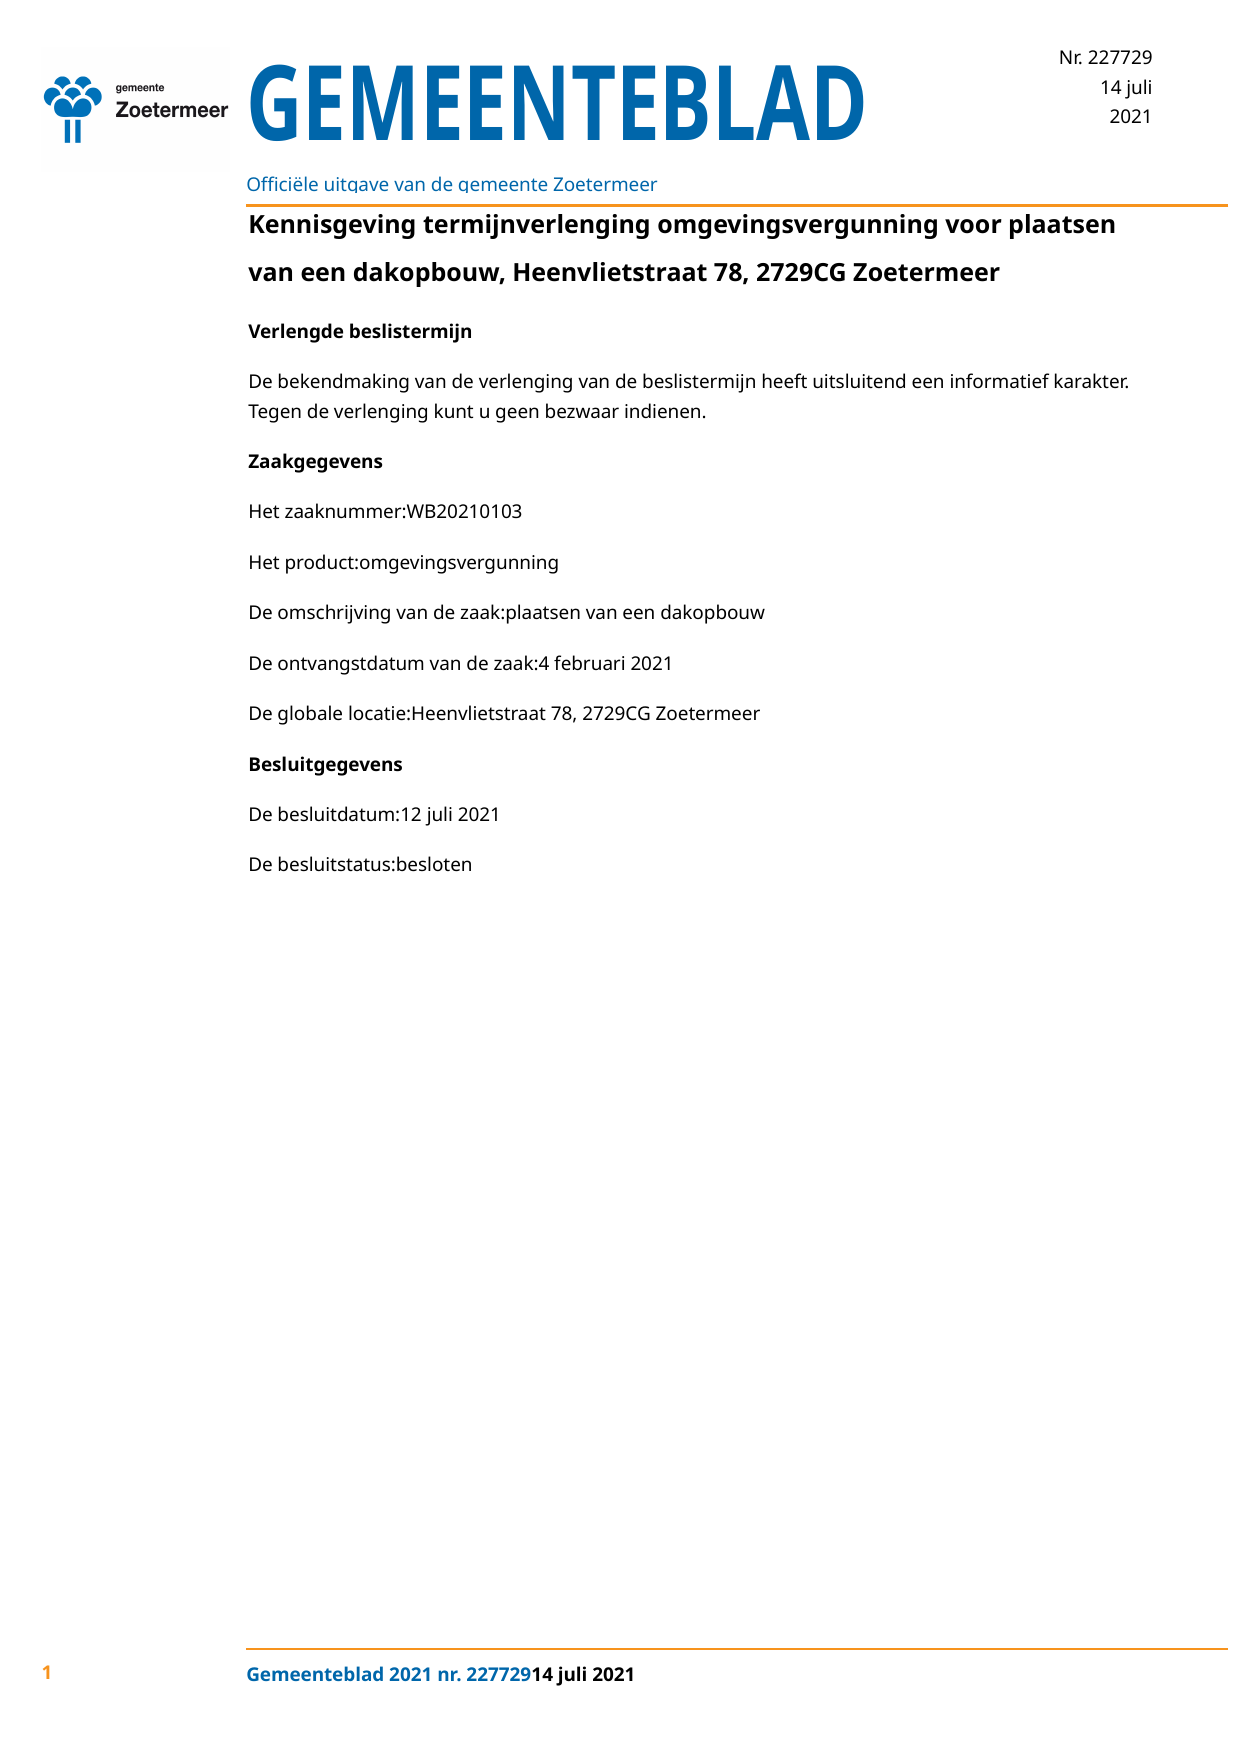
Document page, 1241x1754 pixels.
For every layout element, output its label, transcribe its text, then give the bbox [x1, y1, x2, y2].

text De globale locatie:Heenvlietstraat 78, 2729CG Zoetermeer [248, 700, 1152, 726]
text Verlengde beslistermijn [248, 318, 1152, 344]
text De besluitdatum:12 juli 2021 [248, 801, 1152, 827]
text Het zaaknummer:WB20210103 [248, 499, 1152, 524]
text Besluitgegevens [248, 751, 1152, 777]
text De besluitstatus:besloten [248, 852, 1152, 877]
text De omschrijving van de zaak:plaatsen van een dakopbouw [248, 599, 1152, 625]
text Het product:omgevingsvergunning [248, 549, 1152, 575]
text De ontvangstdatum van de zaak:4 februari 2021 [248, 650, 1152, 676]
text Kennisgeving termijnverlenging omgevingsvergunning voor plaatsen van een dakopbouw, Heenvlietstraat 78, 2729CG Zoetermeer [248, 207, 1152, 288]
text De bekendmaking van de verlenging van de beslistermijn heeft uitsluitend een informatief karakter. Tegen de verlenging kunt u geen bezwaar indienen. [248, 368, 1152, 424]
text Zaakgegevens [248, 448, 1152, 474]
picture [41, 47, 231, 172]
